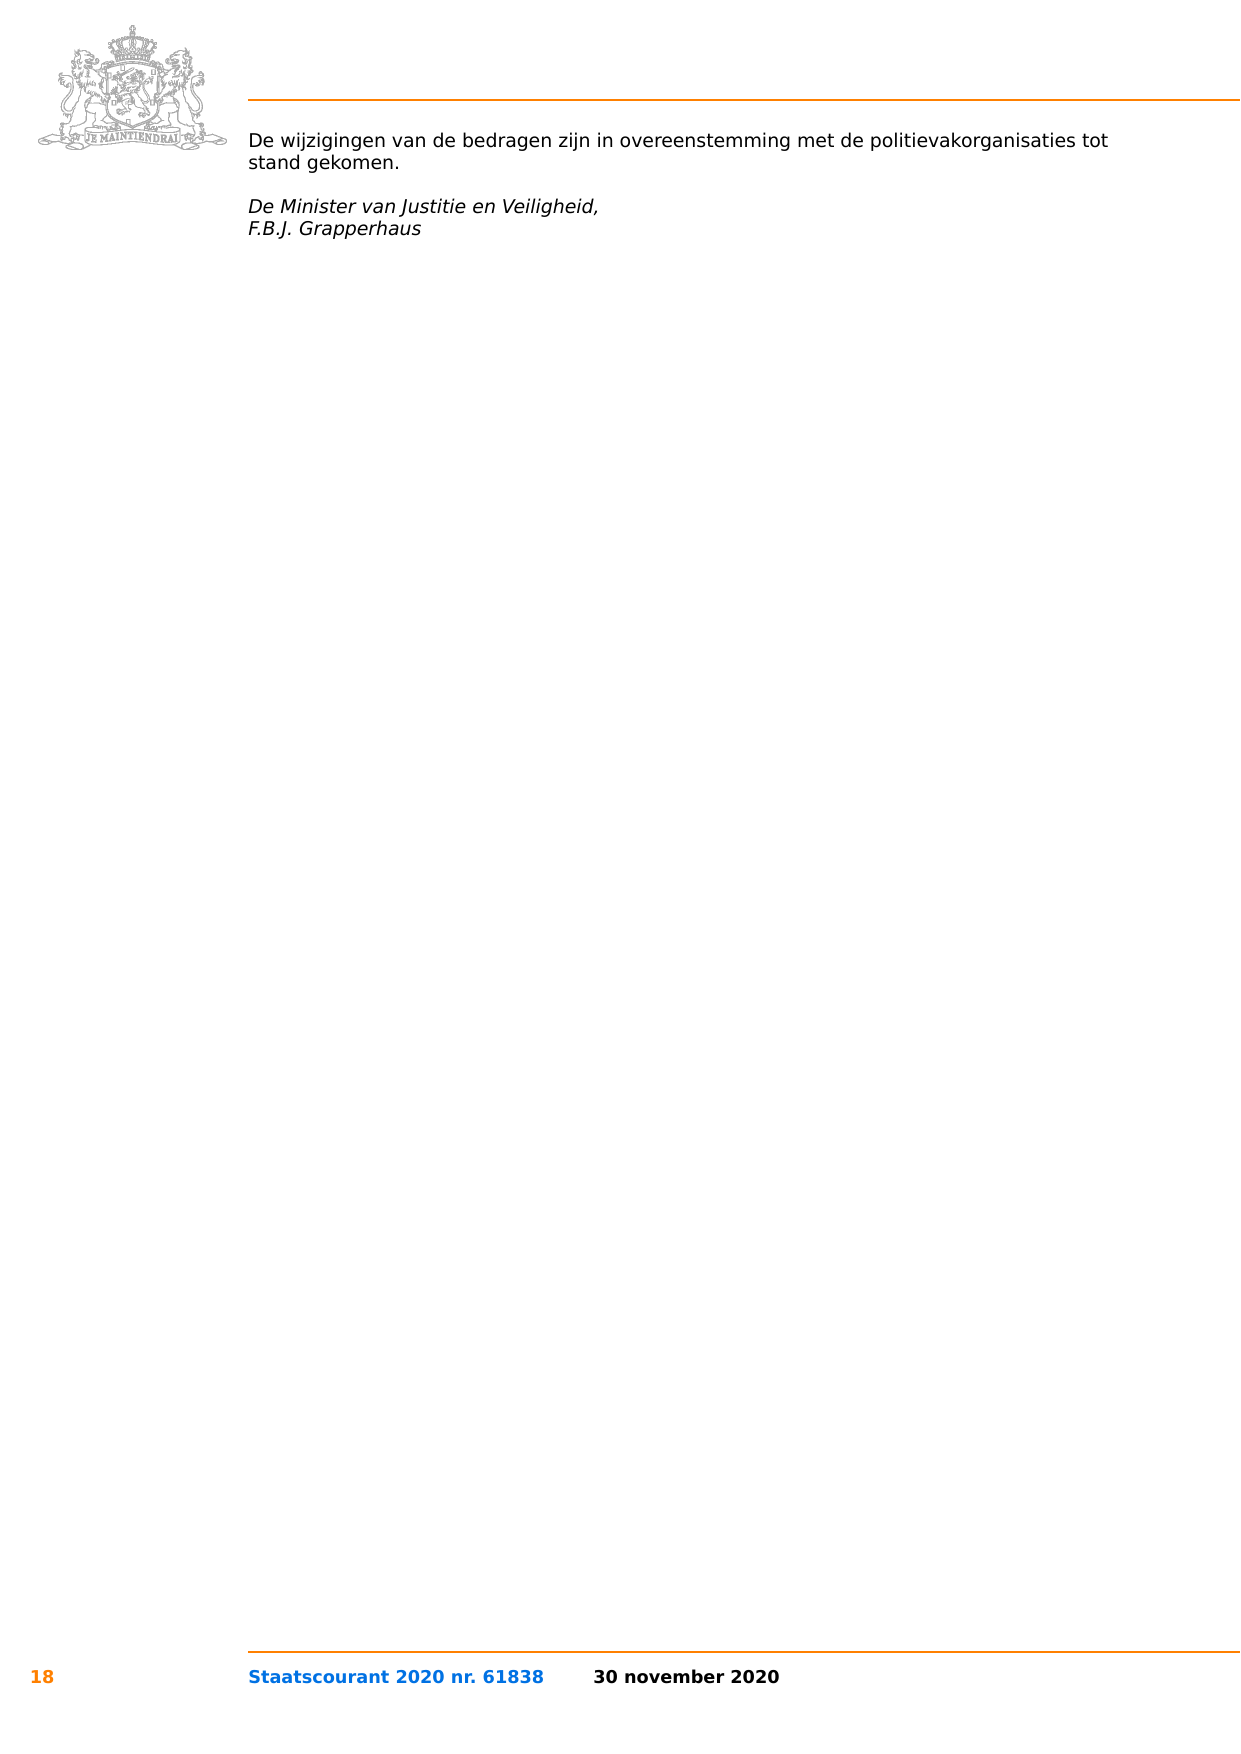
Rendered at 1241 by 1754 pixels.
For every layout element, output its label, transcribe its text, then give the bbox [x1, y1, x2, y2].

text De wijzigingen van de bedragen zijn in overeenstemming met de politievakorganisaties tot stand gekomen. [248, 130, 1163, 174]
picture [38, 25, 227, 150]
text De Minister van Justitie en Veiligheid, F.B.J. Grapperhaus [248, 196, 1163, 240]
